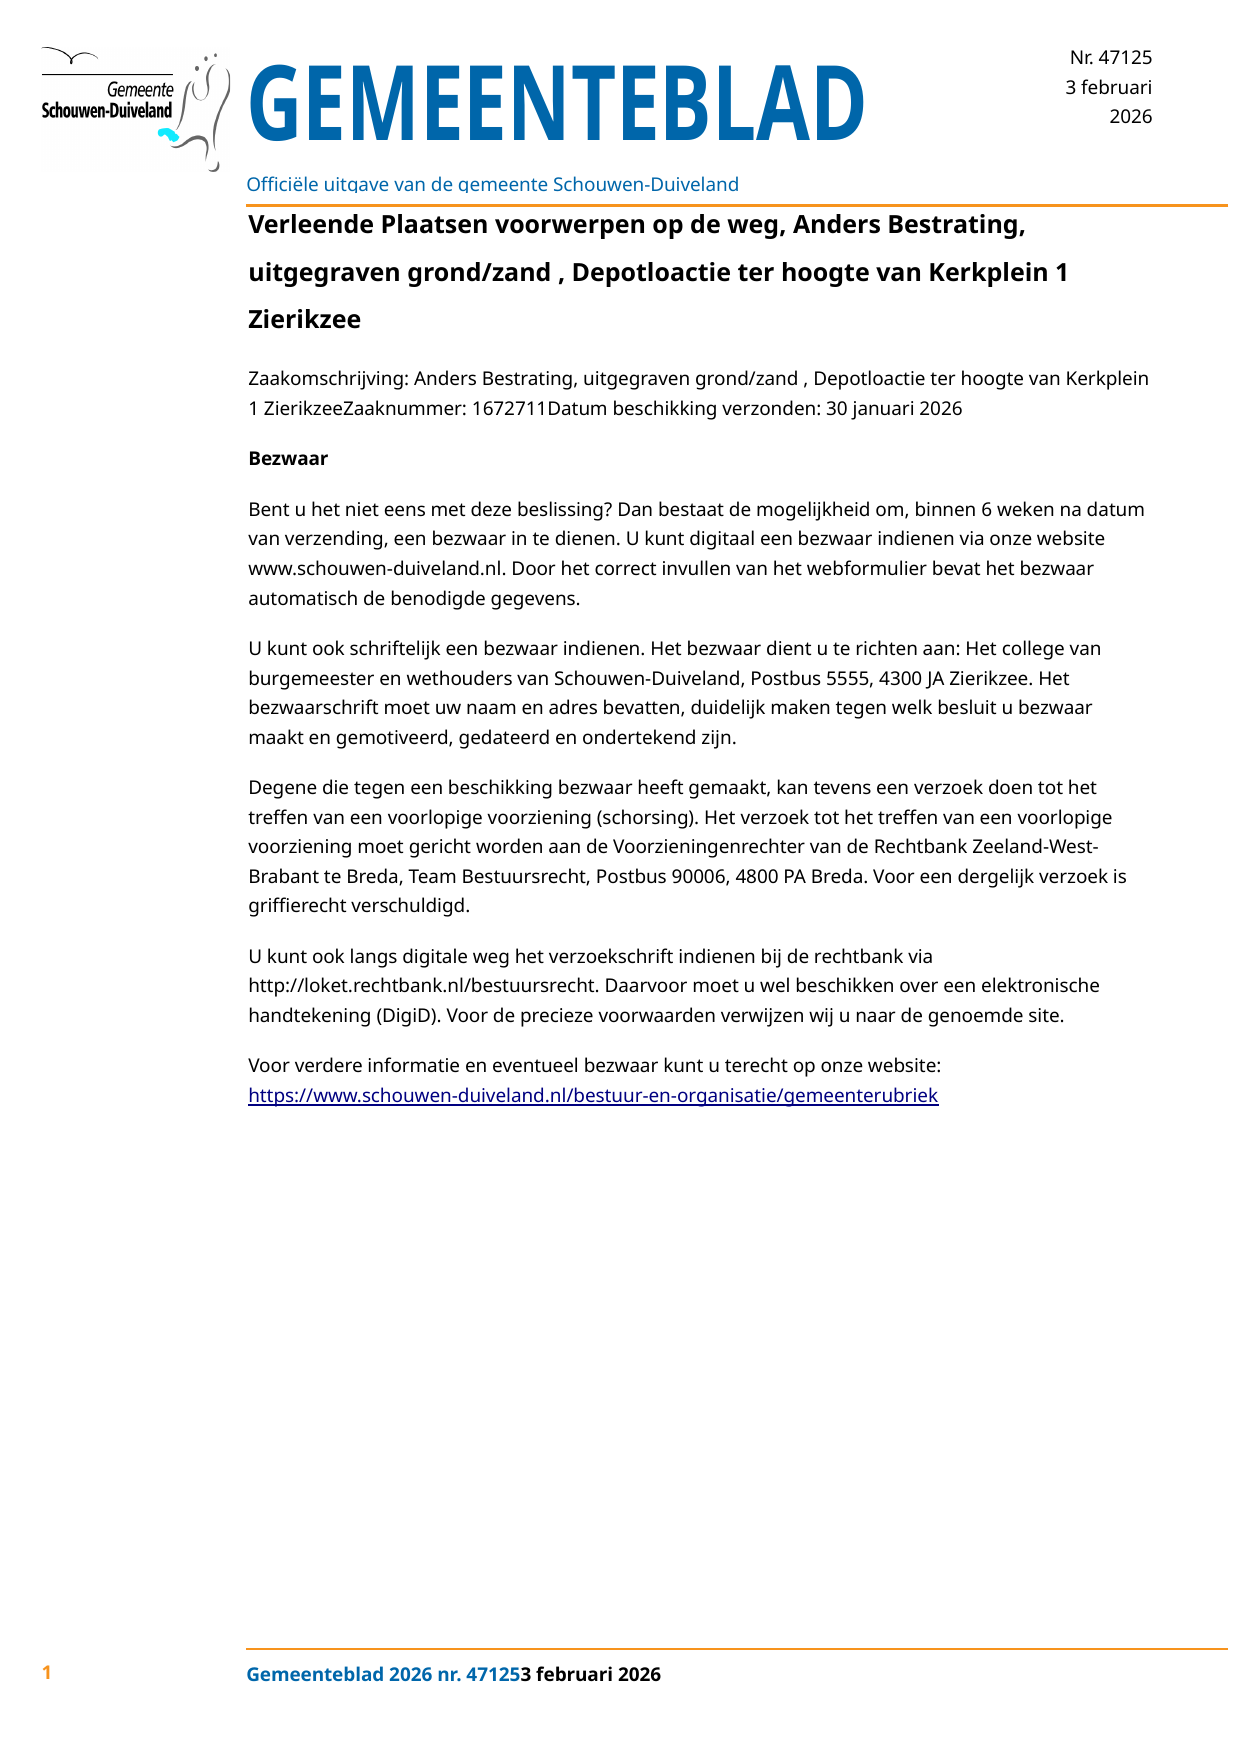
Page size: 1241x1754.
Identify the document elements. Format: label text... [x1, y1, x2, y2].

text Bent u het niet eens met deze beslissing? Dan bestaat de mogelijkheid om, binnen 6 weken na datum van verzending, een bezwaar in te dienen. U kunt digitaal een bezwaar indienen via onze website www.schouwen-duiveland.nl. Door het correct invullen van het webformulier bevat het bezwaar automatisch de benodigde gegevens. [248, 496, 1152, 610]
text Degene die tegen een beschikking bezwaar heeft gemaakt, kan tevens een verzoek doen tot het treffen van een voorlopige voorziening (schorsing). Het verzoek tot het treffen van een voorlopige voorziening moet gericht worden aan de Voorzieningenrechter van de Rechtbank Zeeland-West-Brabant te Breda, Team Bestuursrecht, Postbus 90006, 4800 PA Breda. Voor een dergelijk verzoek is griffierecht verschuldigd. [248, 774, 1152, 918]
text Verleende Plaatsen voorwerpen op de weg, Anders Bestrating, uitgegraven grond/zand , Depotloactie ter hoogte van Kerkplein 1 Zierikzee [248, 207, 1152, 336]
text Bezwaar [248, 446, 1152, 471]
text Voor verdere informatie en eventueel bezwaar kunt u terecht op onze website: https://www.schouwen-duiveland.nl/bestuur-en-organisatie/gemeenterubriek [248, 1053, 1152, 1108]
picture [41, 47, 231, 172]
text U kunt ook schriftelijk een bezwaar indienen. Het bezwaar dient u te richten aan: Het college van burgemeester en wethouders van Schouwen-Duiveland, Postbus 5555, 4300 JA Zierikzee. Het bezwaarschrift moet uw naam en adres bevatten, duidelijk maken tegen welk besluit u bezwaar maakt en gemotiveerd, gedateerd en ondertekend zijn. [248, 635, 1152, 749]
text Zaakomschrijving: Anders Bestrating, uitgegraven grond/zand , Depotloactie ter hoogte van Kerkplein 1 ZierikzeeZaaknummer: 1672711Datum beschikking verzonden: 30 januari 2026 [248, 366, 1152, 421]
text U kunt ook langs digitale weg het verzoekschrift indienen bij de rechtbank via http://loket.rechtbank.nl/bestuursrecht. Daarvoor moet u wel beschikken over een elektronische handtekening (DigiD). Voor de precieze voorwaarden verwijzen wij u naar de genoemde site. [248, 943, 1152, 1028]
